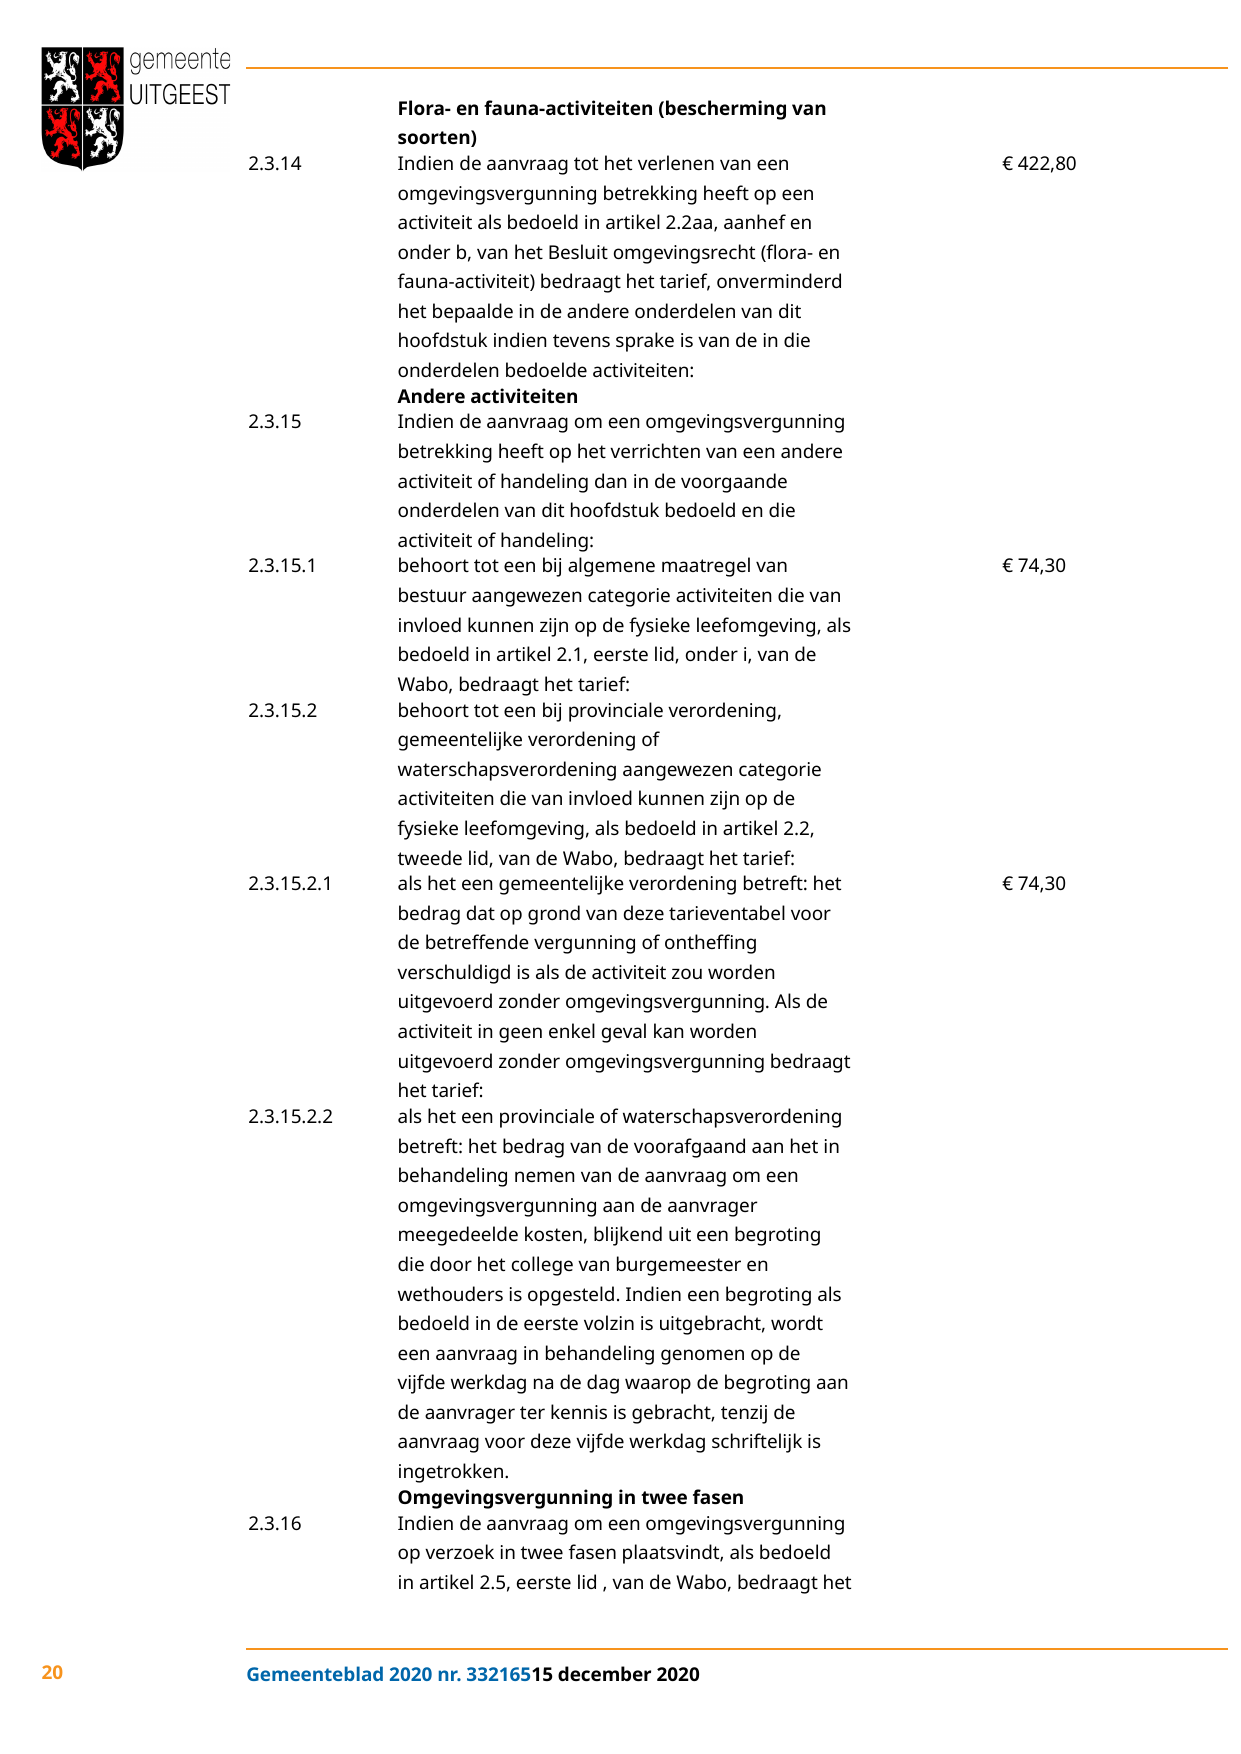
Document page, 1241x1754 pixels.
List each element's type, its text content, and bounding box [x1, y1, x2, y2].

table_cell 2.3.15.2.2 [248, 1103, 397, 1484]
table_cell Indien de aanvraag tot het verlenen van een omgevingsvergunning betrekking heeft op een activiteit als bedoeld in artikel 2.2aa, aanhef en onder b, van het Besluit omgevingsrecht (flora- en fauna-activiteit) bedraagt het tarief, onverminderd het bepaalde in de andere onderdelen van dit hoofdstuk indien tevens sprake is van de in die onderdelen bedoelde activiteiten: [398, 150, 852, 383]
table_cell Omgevingsvergunning in twee fasen [398, 1484, 852, 1510]
table_cell behoort tot een bij provinciale verordening, gemeentelijke verordening of waterschapsverordening aangewezen categorie activiteiten die van invloed kunnen zijn op de fysieke leefomgeving, als bedoeld in artikel 2.2, tweede lid, van de Wabo, bedraagt het tarief: [398, 697, 852, 870]
table_cell [853, 1484, 1002, 1510]
table_cell [853, 697, 1002, 870]
table_cell [248, 95, 397, 150]
table_cell 2.3.16 [248, 1510, 397, 1594]
table_cell [248, 1484, 397, 1510]
table_cell [1002, 1510, 1152, 1594]
table_cell als het een gemeentelijke verordening betreft: het bedrag dat op grond van deze tarieventabel voor de betreffende vergunning of ontheffing verschuldigd is als de activiteit zou worden uitgevoerd zonder omgevingsvergunning. Als de activiteit in geen enkel geval kan worden uitgevoerd zonder omgevingsvergunning bedraagt het tarief: [398, 870, 852, 1103]
table_cell [853, 95, 1002, 150]
table_cell [853, 383, 1002, 409]
table_cell € 74,30 [1002, 870, 1152, 1103]
table_cell [1002, 383, 1152, 409]
table_cell 2.3.15.2.1 [248, 870, 397, 1103]
table_cell 2.3.15.1 [248, 553, 397, 697]
table_cell [853, 150, 1002, 383]
table_cell 2.3.15 [248, 409, 397, 553]
table_cell [1002, 409, 1152, 553]
table_cell [853, 409, 1002, 553]
table_cell [1002, 1103, 1152, 1484]
picture [41, 47, 231, 172]
table_cell Flora- en fauna-activiteiten (bescherming van soorten) [398, 95, 852, 150]
table_cell 2.3.14 [248, 150, 397, 383]
table_cell € 74,30 [1002, 553, 1152, 697]
table_cell [853, 1510, 1002, 1594]
table_cell Indien de aanvraag om een omgevingsvergunning betrekking heeft op het verrichten van een andere activiteit of handeling dan in de voorgaande onderdelen van dit hoofdstuk bedoeld en die activiteit of handeling: [398, 409, 852, 553]
table_cell Indien de aanvraag om een omgevingsvergunning op verzoek in twee fasen plaatsvindt, als bedoeld in artikel 2.5, eerste lid , van de Wabo, bedraagt het [398, 1510, 852, 1594]
table_cell [1002, 95, 1152, 150]
table_cell [853, 870, 1002, 1103]
table_cell [1002, 697, 1152, 870]
table_cell [248, 383, 397, 409]
table_cell [1002, 1484, 1152, 1510]
table_cell [853, 1103, 1002, 1484]
table_cell [853, 553, 1002, 697]
table_cell als het een provinciale of waterschapsverordening betreft: het bedrag van de voorafgaand aan het in behandeling nemen van de aanvraag om een omgevingsvergunning aan de aanvrager meegedeelde kosten, blijkend uit een begroting die door het college van burgemeester en wethouders is opgesteld. Indien een begroting als bedoeld in de eerste volzin is uitgebracht, wordt een aanvraag in behandeling genomen op de vijfde werkdag na de dag waarop de begroting aan de aanvrager ter kennis is gebracht, tenzij de aanvraag voor deze vijfde werkdag schriftelijk is ingetrokken. [398, 1103, 852, 1484]
table_cell 2.3.15.2 [248, 697, 397, 870]
table_cell € 422,80 [1002, 150, 1152, 383]
table_cell Andere activiteiten [398, 383, 852, 409]
table_cell behoort tot een bij algemene maatregel van bestuur aangewezen categorie activiteiten die van invloed kunnen zijn op de fysieke leefomgeving, als bedoeld in artikel 2.1, eerste lid, onder i, van de Wabo, bedraagt het tarief: [398, 553, 852, 697]
